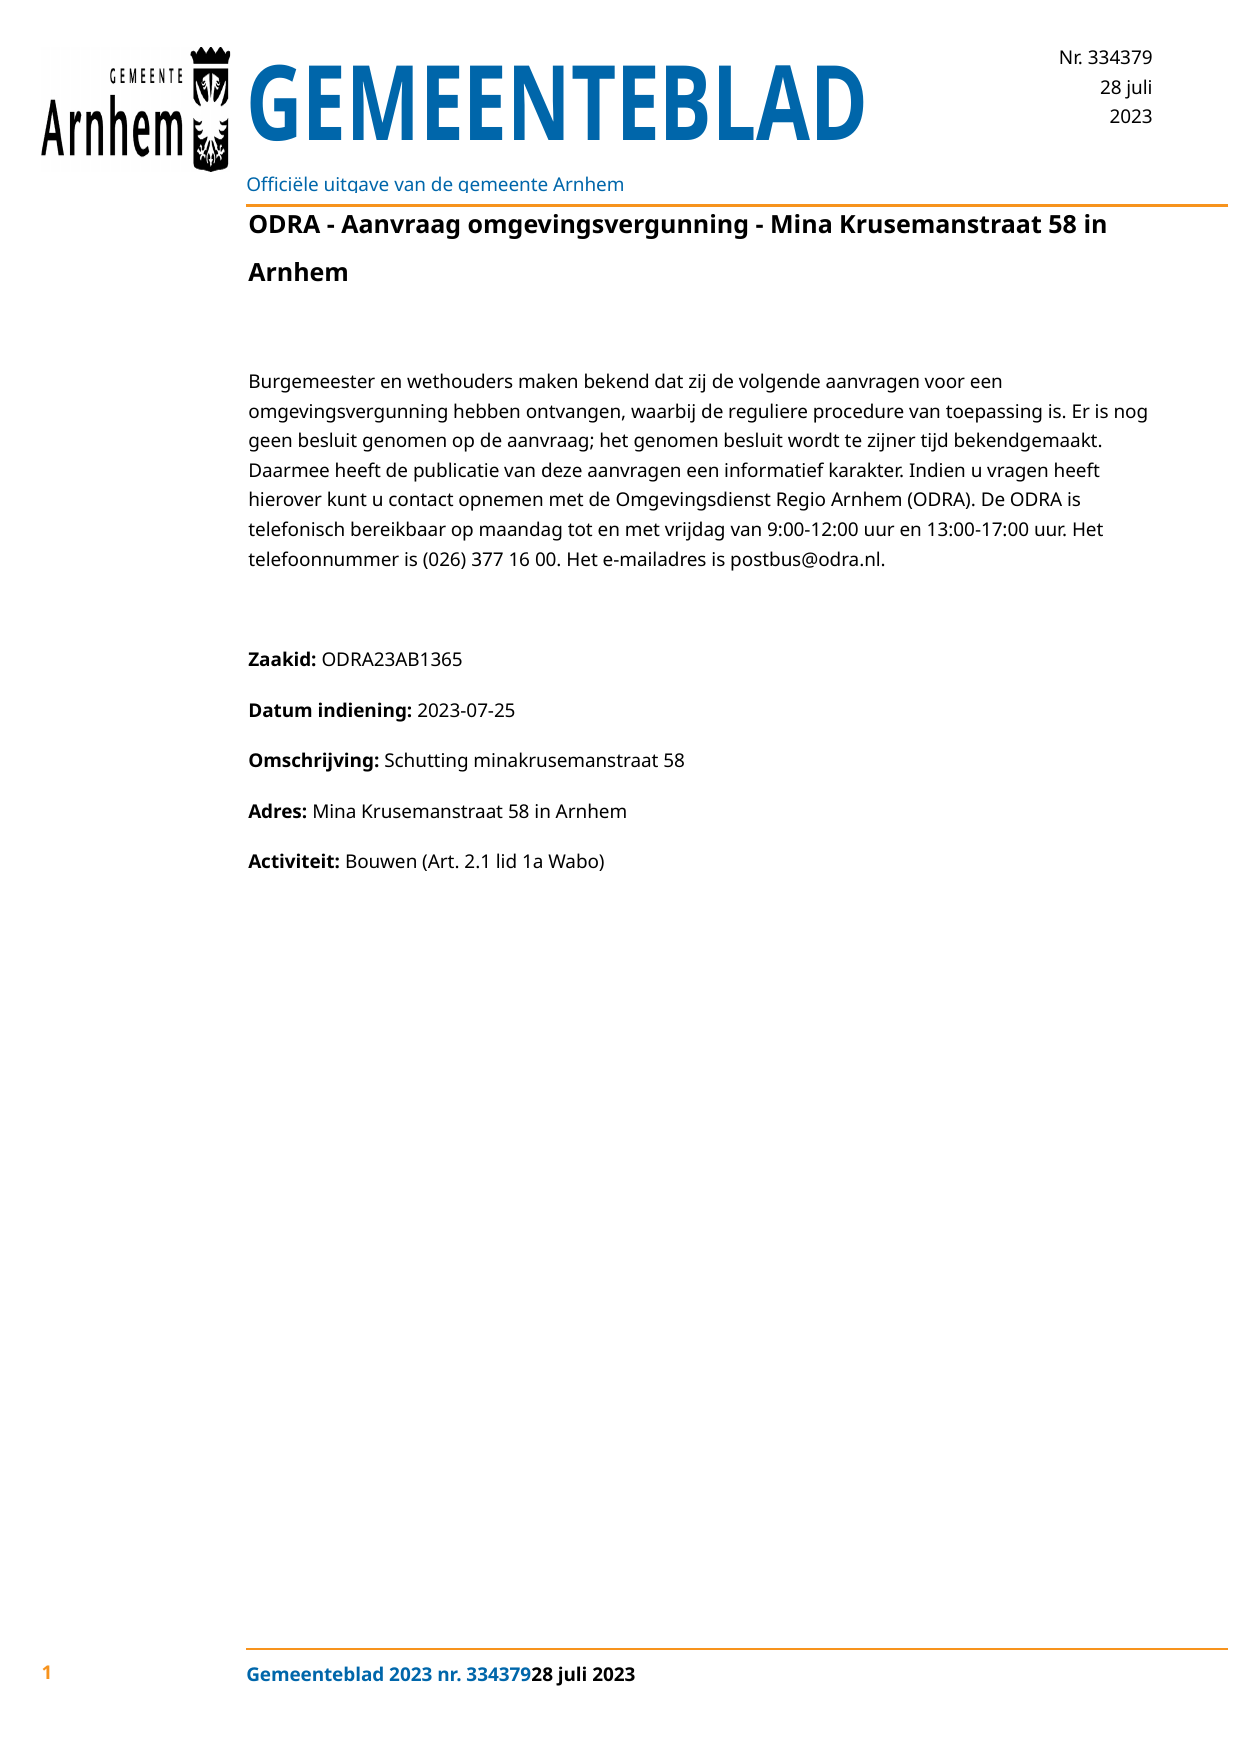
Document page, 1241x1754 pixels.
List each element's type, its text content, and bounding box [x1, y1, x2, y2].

text Datum indiening: 2023-07-25 [248, 697, 1152, 723]
text ODRA - Aanvraag omgevingsvergunning - Mina Krusemanstraat 58 in Arnhem [248, 207, 1152, 288]
text Adres: Mina Krusemanstraat 58 in Arnhem [248, 798, 1152, 824]
text Burgemeester en wethouders maken bekend dat zij de volgende aanvragen voor een omgevingsvergunning hebben ontvangen, waarbij de reguliere procedure van toepassing is. Er is nog geen besluit genomen op de aanvraag; het genomen besluit wordt te zijner tijd bekendgemaakt. Daarmee heeft de publicatie van deze aanvragen een informatief karakter. Indien u vragen heeft hierover kunt u contact opnemen met de Omgevingsdienst Regio Arnhem (ODRA). De ODRA is telefonisch bereikbaar op maandag tot en met vrijdag van 9:00-12:00 uur en 13:00-17:00 uur. Het telefoonnummer is (026) 377 16 00. Het e-mailadres is postbus@odra.nl. [248, 368, 1152, 572]
text Zaakid: ODRA23AB1365 [248, 647, 1152, 672]
text Activiteit: Bouwen (Art. 2.1 lid 1a Wabo) [248, 848, 1152, 874]
picture [41, 47, 231, 172]
text Omschrijving: Schutting minakrusemanstraat 58 [248, 747, 1152, 773]
